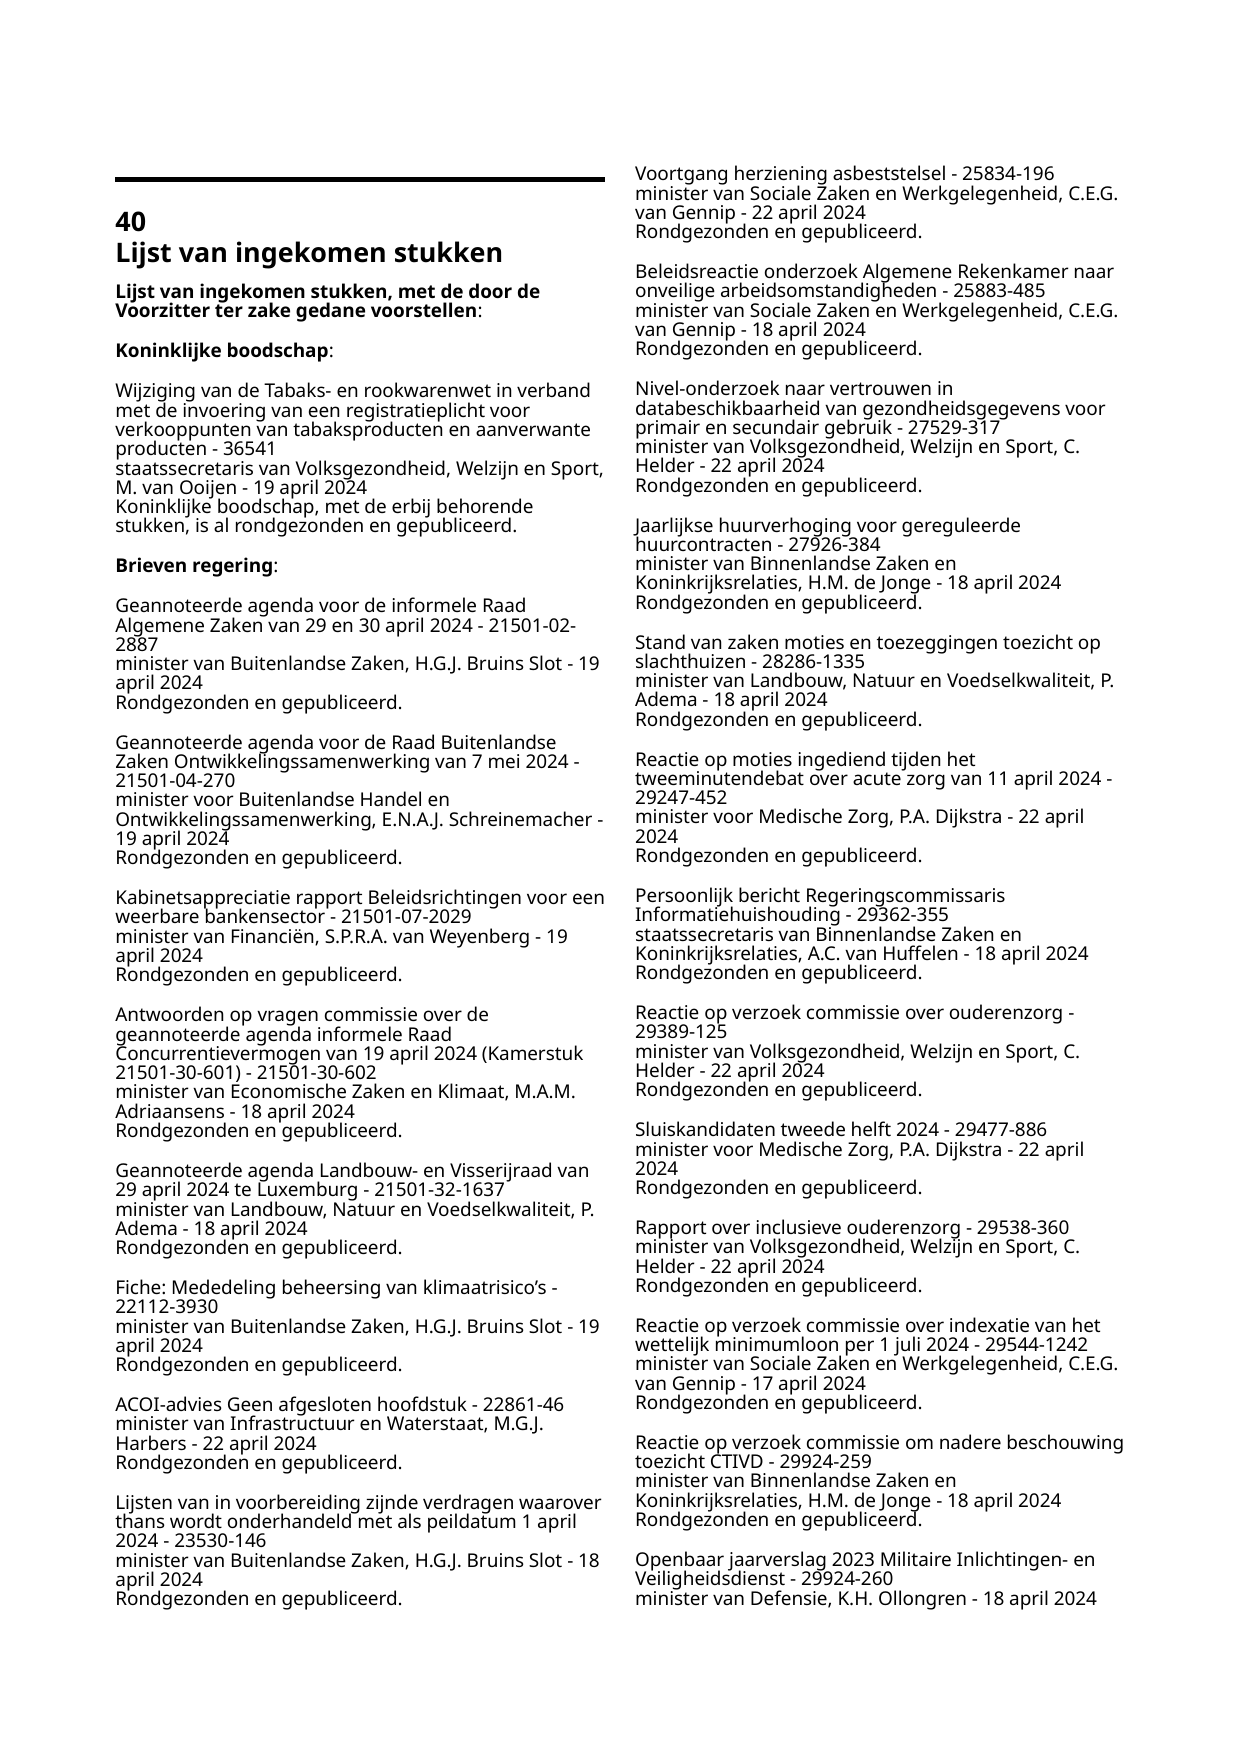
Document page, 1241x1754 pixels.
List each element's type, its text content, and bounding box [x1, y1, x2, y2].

text minister van Volksgezondheid, Welzijn en Sport, C. Helder - 22 april 2024 [635, 438, 1125, 477]
text Rondgezonden en gepubliceerd. [635, 1081, 1125, 1101]
text Nivel-onderzoek naar vertrouwen in databeschikbaarheid van gezondheidsgegevens voor primair en secundair gebruik - 27529-317 [635, 380, 1125, 438]
text minister van Buitenlandse Zaken, H.G.J. Bruins Slot - 19 april 2024 [115, 655, 605, 694]
text Rondgezonden en gepubliceerd. [635, 477, 1125, 496]
text minister voor Buitenlandse Handel en Ontwikkelingssamenwerking, E.N.A.J. Schreinemacher - 19 april 2024 [115, 791, 605, 849]
text minister van Infrastructuur en Waterstaat, M.G.J. Harbers - 22 april 2024 [115, 1415, 605, 1454]
text Rondgezonden en gepubliceerd. [115, 1454, 605, 1473]
text minister van Sociale Zaken en Werkgelegenheid, C.E.G. van Gennip - 17 april 2024 [635, 1355, 1125, 1394]
text Reactie op verzoek commissie over indexatie van het wettelijk minimumloon per 1 juli 2024 - 29544-1242 [635, 1317, 1125, 1355]
text Brieven regering: [115, 557, 605, 577]
text minister van Financiën, S.P.R.A. van Weyenberg - 19 april 2024 [115, 928, 605, 966]
text staatssecretaris van Binnenlandse Zaken en Koninkrijksrelaties, A.C. van Huffelen - 18 april 2024 [635, 926, 1125, 964]
text minister voor Medische Zorg, P.A. Dijkstra - 22 april 2024 [635, 1141, 1125, 1179]
text Lijsten van in voorbereiding zijnde verdragen waarover thans wordt onderhandeld met als peildatum 1 april 2024 - 23530-146 [115, 1494, 605, 1552]
text Rondgezonden en gepubliceerd. [635, 594, 1125, 613]
text ACOI-advies Geen afgesloten hoofdstuk - 22861-46 [115, 1396, 605, 1415]
text 40 [115, 203, 605, 239]
text Lijst van ingekomen stukken [115, 239, 605, 283]
text minister van Sociale Zaken en Werkgelegenheid, C.E.G. van Gennip - 22 april 2024 [635, 184, 1125, 223]
text Rondgezonden en gepubliceerd. [635, 847, 1125, 866]
text Antwoorden op vragen commissie over de geannoteerde agenda informele Raad Concurrentievermogen van 19 april 2024 (Kamerstuk 21501-30-601) - 21501-30-602 [115, 1006, 605, 1083]
text Openbaar jaarverslag 2023 Militaire Inlichtingen- en Veiligheidsdienst - 29924-260 [635, 1551, 1125, 1589]
text minister van Landbouw, Natuur en Voedselkwaliteit, P. Adema - 18 april 2024 [635, 672, 1125, 711]
text Rondgezonden en gepubliceerd. [635, 1511, 1125, 1530]
text Rondgezonden en gepubliceerd. [115, 1590, 605, 1609]
text Rondgezonden en gepubliceerd. [115, 1239, 605, 1258]
text minister van Defensie, K.H. Ollongren - 18 april 2024 [635, 1589, 1125, 1609]
text Lijst van ingekomen stukken, met de door de Voorzitter ter zake gedane voorstellen: [115, 283, 605, 322]
text Jaarlijkse huurverhoging voor gereguleerde huurcontracten - 27926-384 [635, 517, 1125, 555]
text Rondgezonden en gepubliceerd. [635, 1277, 1125, 1296]
text Stand van zaken moties en toezeggingen toezicht op slachthuizen - 28286-1335 [635, 634, 1125, 672]
text Rondgezonden en gepubliceerd. [635, 964, 1125, 983]
text Beleidsreactie onderzoek Algemene Rekenkamer naar onveilige arbeidsomstandigheden - 25883-485 [635, 263, 1125, 302]
text Rondgezonden en gepubliceerd. [635, 1179, 1125, 1198]
text Geannoteerde agenda voor de Raad Buitenlandse Zaken Ontwikkelingssamenwerking van 7 mei 2024 - 21501-04-270 [115, 734, 605, 791]
text Rondgezonden en gepubliceerd. [635, 223, 1125, 242]
text Rondgezonden en gepubliceerd. [115, 1122, 605, 1141]
text Rondgezonden en gepubliceerd. [635, 340, 1125, 359]
text Persoonlijk bericht Regeringscommissaris Informatiehuishouding - 29362-355 [635, 887, 1125, 926]
text Kabinetsappreciatie rapport Beleidsrichtingen voor een weerbare bankensector - 21501-07-2029 [115, 889, 605, 928]
text minister van Volksgezondheid, Welzijn en Sport, C. Helder - 22 april 2024 [635, 1043, 1125, 1081]
text minister van Buitenlandse Zaken, H.G.J. Bruins Slot - 19 april 2024 [115, 1318, 605, 1356]
text Rondgezonden en gepubliceerd. [115, 694, 605, 713]
text minister van Binnenlandse Zaken en Koninkrijksrelaties, H.M. de Jonge - 18 april 2024 [635, 1472, 1125, 1511]
text staatssecretaris van Volksgezondheid, Welzijn en Sport, M. van Ooijen - 19 april 2024 [115, 459, 605, 498]
text minister van Volksgezondheid, Welzijn en Sport, C. Helder - 22 april 2024 [635, 1238, 1125, 1277]
text minister van Binnenlandse Zaken en Koninkrijksrelaties, H.M. de Jonge - 18 april 2024 [635, 555, 1125, 594]
text minister van Landbouw, Natuur en Voedselkwaliteit, P. Adema - 18 april 2024 [115, 1201, 605, 1239]
text Koninklijke boodschap: [115, 342, 605, 362]
text Geannoteerde agenda Landbouw- en Visserijraad van 29 april 2024 te Luxemburg - 21501-32-1637 [115, 1162, 605, 1201]
text Koninklijke boodschap, met de erbij behorende stukken, is al rondgezonden en gepubliceerd. [115, 498, 605, 537]
text Reactie op verzoek commissie over ouderenzorg - 29389-125 [635, 1004, 1125, 1043]
text minister voor Medische Zorg, P.A. Dijkstra - 22 april 2024 [635, 808, 1125, 847]
text Rondgezonden en gepubliceerd. [115, 1356, 605, 1375]
text Rapport over inclusieve ouderenzorg - 29538-360 [635, 1219, 1125, 1238]
text Sluiskandidaten tweede helft 2024 - 29477-886 [635, 1121, 1125, 1141]
text minister van Buitenlandse Zaken, H.G.J. Bruins Slot - 18 april 2024 [115, 1552, 605, 1590]
text Rondgezonden en gepubliceerd. [115, 849, 605, 868]
text Rondgezonden en gepubliceerd. [635, 1394, 1125, 1413]
text Fiche: Mededeling beheersing van klimaatrisico’s - 22112-3930 [115, 1279, 605, 1318]
text Reactie op verzoek commissie om nadere beschouwing toezicht CTIVD - 29924-259 [635, 1434, 1125, 1472]
text minister van Sociale Zaken en Werkgelegenheid, C.E.G. van Gennip - 18 april 2024 [635, 302, 1125, 340]
text minister van Economische Zaken en Klimaat, M.A.M. Adriaansens - 18 april 2024 [115, 1083, 605, 1122]
text Rondgezonden en gepubliceerd. [115, 966, 605, 986]
text Voortgang herziening asbeststelsel - 25834-196 [635, 165, 1125, 184]
text Wijziging van de Tabaks- en rookwarenwet in verband met de invoering van een registratieplicht voor verkooppunten van tabaksproducten en aanverwante producten - 36541 [115, 382, 605, 459]
text Rondgezonden en gepubliceerd. [635, 711, 1125, 730]
text Geannoteerde agenda voor de informele Raad Algemene Zaken van 29 en 30 april 2024 - 21501-02-2887 [115, 597, 605, 655]
text Reactie op moties ingediend tijden het tweeminutendebat over acute zorg van 11 april 2024 - 29247-452 [635, 751, 1125, 808]
